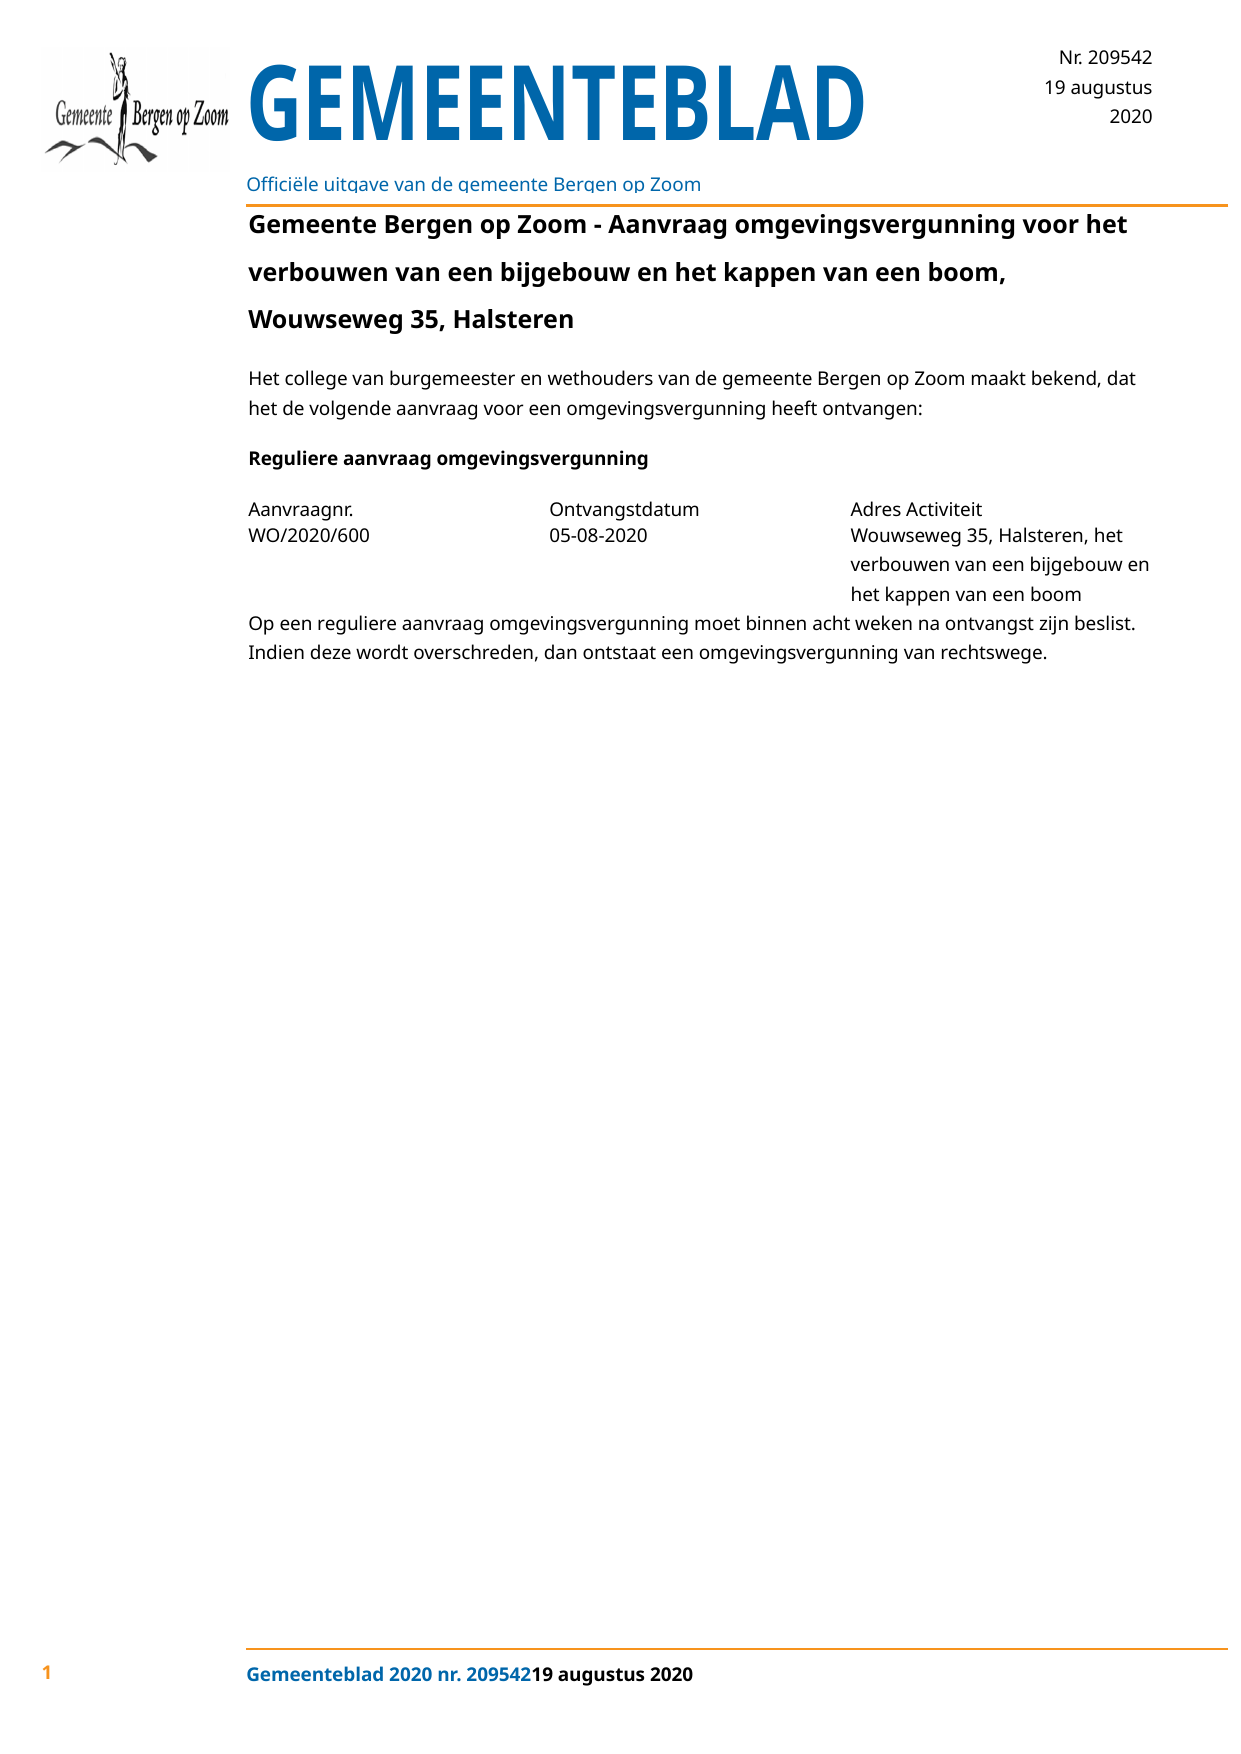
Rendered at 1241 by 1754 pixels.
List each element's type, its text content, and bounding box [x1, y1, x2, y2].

table_cell 05-08-2020 [549, 522, 850, 607]
text Het college van burgemeester en wethouders van de gemeente Bergen op Zoom maakt bekend, dat het de volgende aanvraag voor een omgevingsvergunning heeft ontvangen: [248, 366, 1152, 421]
text Reguliere aanvraag omgevingsvergunning [248, 446, 1152, 471]
table_cell WO/2020/600 [248, 522, 549, 607]
table_cell Wouwseweg 35, Halsteren, het verbouwen van een bijgebouw en het kappen van een boom [850, 522, 1152, 607]
text Gemeente Bergen op Zoom - Aanvraag omgevingsvergunning voor het verbouwen van een bijgebouw en het kappen van een boom, Wouwseweg 35, Halsteren [248, 207, 1152, 336]
table_header Adres Activiteit [850, 496, 1152, 522]
table_header Ontvangstdatum [549, 496, 850, 522]
table_header Aanvraagnr. [248, 496, 549, 522]
picture [41, 47, 231, 172]
text Op een reguliere aanvraag omgevingsvergunning moet binnen acht weken na ontvangst zijn beslist. Indien deze wordt overschreden, dan ontstaat een omgevingsvergunning van rechtswege. [248, 610, 1152, 665]
